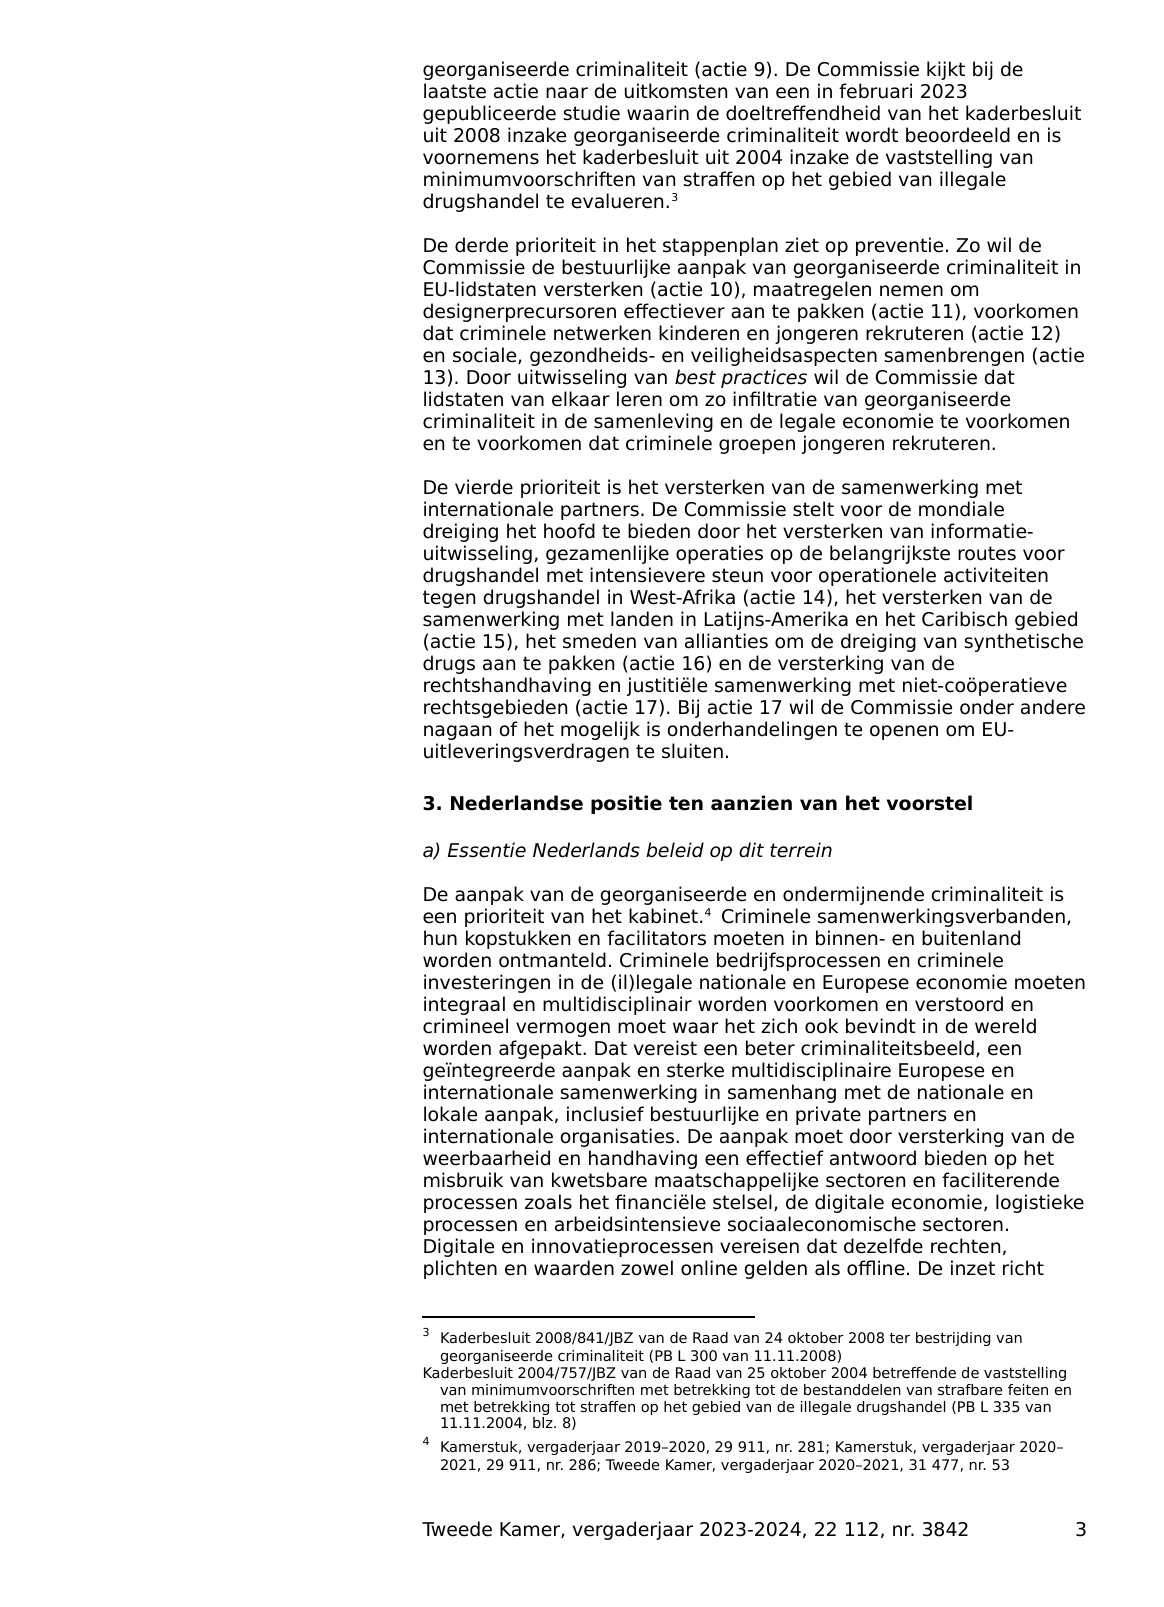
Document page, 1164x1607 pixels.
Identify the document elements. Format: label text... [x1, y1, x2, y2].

text Kaderbesluit 2004/757/JBZ van de Raad van 25 oktober 2004 betreffende de vaststelling van minimumvoorschriften met betrekking tot de bestanddelen van strafbare feiten en met betrekking tot straffen op het gebied van de illegale drugshandel (PB L 335 van 11.11.2004, blz. 8) [422, 1365, 1087, 1432]
subtitle a) Essentie Nederlands beleid op dit terrein [422, 840, 1087, 862]
text De aanpak van de georganiseerde en ondermijnende criminaliteit is een prioriteit van het kabinet. Criminele samenwerkingsverbanden, hun kopstukken en facilitators moeten in binnen- en buitenland worden ontmanteld. Criminele bedrijfsprocessen en criminele investeringen in de (il)legale nationale en Europese economie moeten integraal en multidisciplinair worden voorkomen en verstoord en crimineel vermogen moet waar het zich ook bevindt in de wereld worden afgepakt. Dat vereist een beter criminaliteitsbeeld, een geïntegreerde aanpak en sterke multidisciplinaire Europese en internationale samenwerking in samenhang met de nationale en lokale aanpak, inclusief bestuurlijke en private partners en internationale organisaties. De aanpak moet door versterking van de weerbaarheid en handhaving een effectief antwoord bieden op het misbruik van kwetsbare maatschappelijke sectoren en faciliterende processen zoals het financiële stelsel, de digitale economie, logistieke processen en arbeidsintensieve sociaaleconomische sectoren. Digitale en innovatieprocessen vereisen dat dezelfde rechten, plichten en waarden zowel online gelden als offline. De inzet richt [422, 884, 1087, 1279]
subtitle 3. Nederlandse positie ten aanzien van het voorstel [422, 793, 1087, 815]
text Kaderbesluit 2008/841/JBZ van de Raad van 24 oktober 2008 ter bestrijding van georganiseerde criminaliteit (PB L 300 van 11.11.2008) [422, 1326, 1087, 1365]
text De derde prioriteit in het stappenplan ziet op preventie. Zo wil de Commissie de bestuurlijke aanpak van georganiseerde criminaliteit in EU-lidstaten versterken (actie 10), maatregelen nemen om designerprecursoren effectiever aan te pakken (actie 11), voorkomen dat criminele netwerken kinderen en jongeren rekruteren (actie 12) en sociale, gezondheids- en veiligheidsaspecten samenbrengen (actie 13). Door uitwisseling van best practices wil de Commissie dat lidstaten van elkaar leren om zo infiltratie van georganiseerde criminaliteit in de samenleving en de legale economie te voorkomen en te voorkomen dat criminele groepen jongeren rekruteren. [422, 235, 1087, 455]
text georganiseerde criminaliteit (actie 9). De Commissie kijkt bij de laatste actie naar de uitkomsten van een in februari 2023 gepubliceerde studie waarin de doeltreffendheid van het kaderbesluit uit 2008 inzake georganiseerde criminaliteit wordt beoordeeld en is voornemens het kaderbesluit uit 2004 inzake de vaststelling van minimumvoorschriften van straffen op het gebied van illegale drugshandel te evalueren. [422, 59, 1087, 213]
text De vierde prioriteit is het versterken van de samenwerking met internationale partners. De Commissie stelt voor de mondiale dreiging het hoofd te bieden door het versterken van informatie-uitwisseling, gezamenlijke operaties op de belangrijkste routes voor drugshandel met intensievere steun voor operationele activiteiten tegen drugshandel in West-Afrika (actie 14), het versterken van de samenwerking met landen in Latijns-Amerika en het Caribisch gebied (actie 15), het smeden van allianties om de dreiging van synthetische drugs aan te pakken (actie 16) en de versterking van de rechtshandhaving en justitiële samenwerking met niet-coöperatieve rechtsgebieden (actie 17). Bij actie 17 wil de Commissie onder andere nagaan of het mogelijk is onderhandelingen te openen om EU-uitleveringsverdragen te sluiten. [422, 477, 1087, 763]
text Kamerstuk, vergaderjaar 2019–2020, 29 911, nr. 281; Kamerstuk, vergaderjaar 2020–2021, 29 911, nr. 286; Tweede Kamer, vergaderjaar 2020–2021, 31 477, nr. 53 [422, 1435, 1087, 1474]
